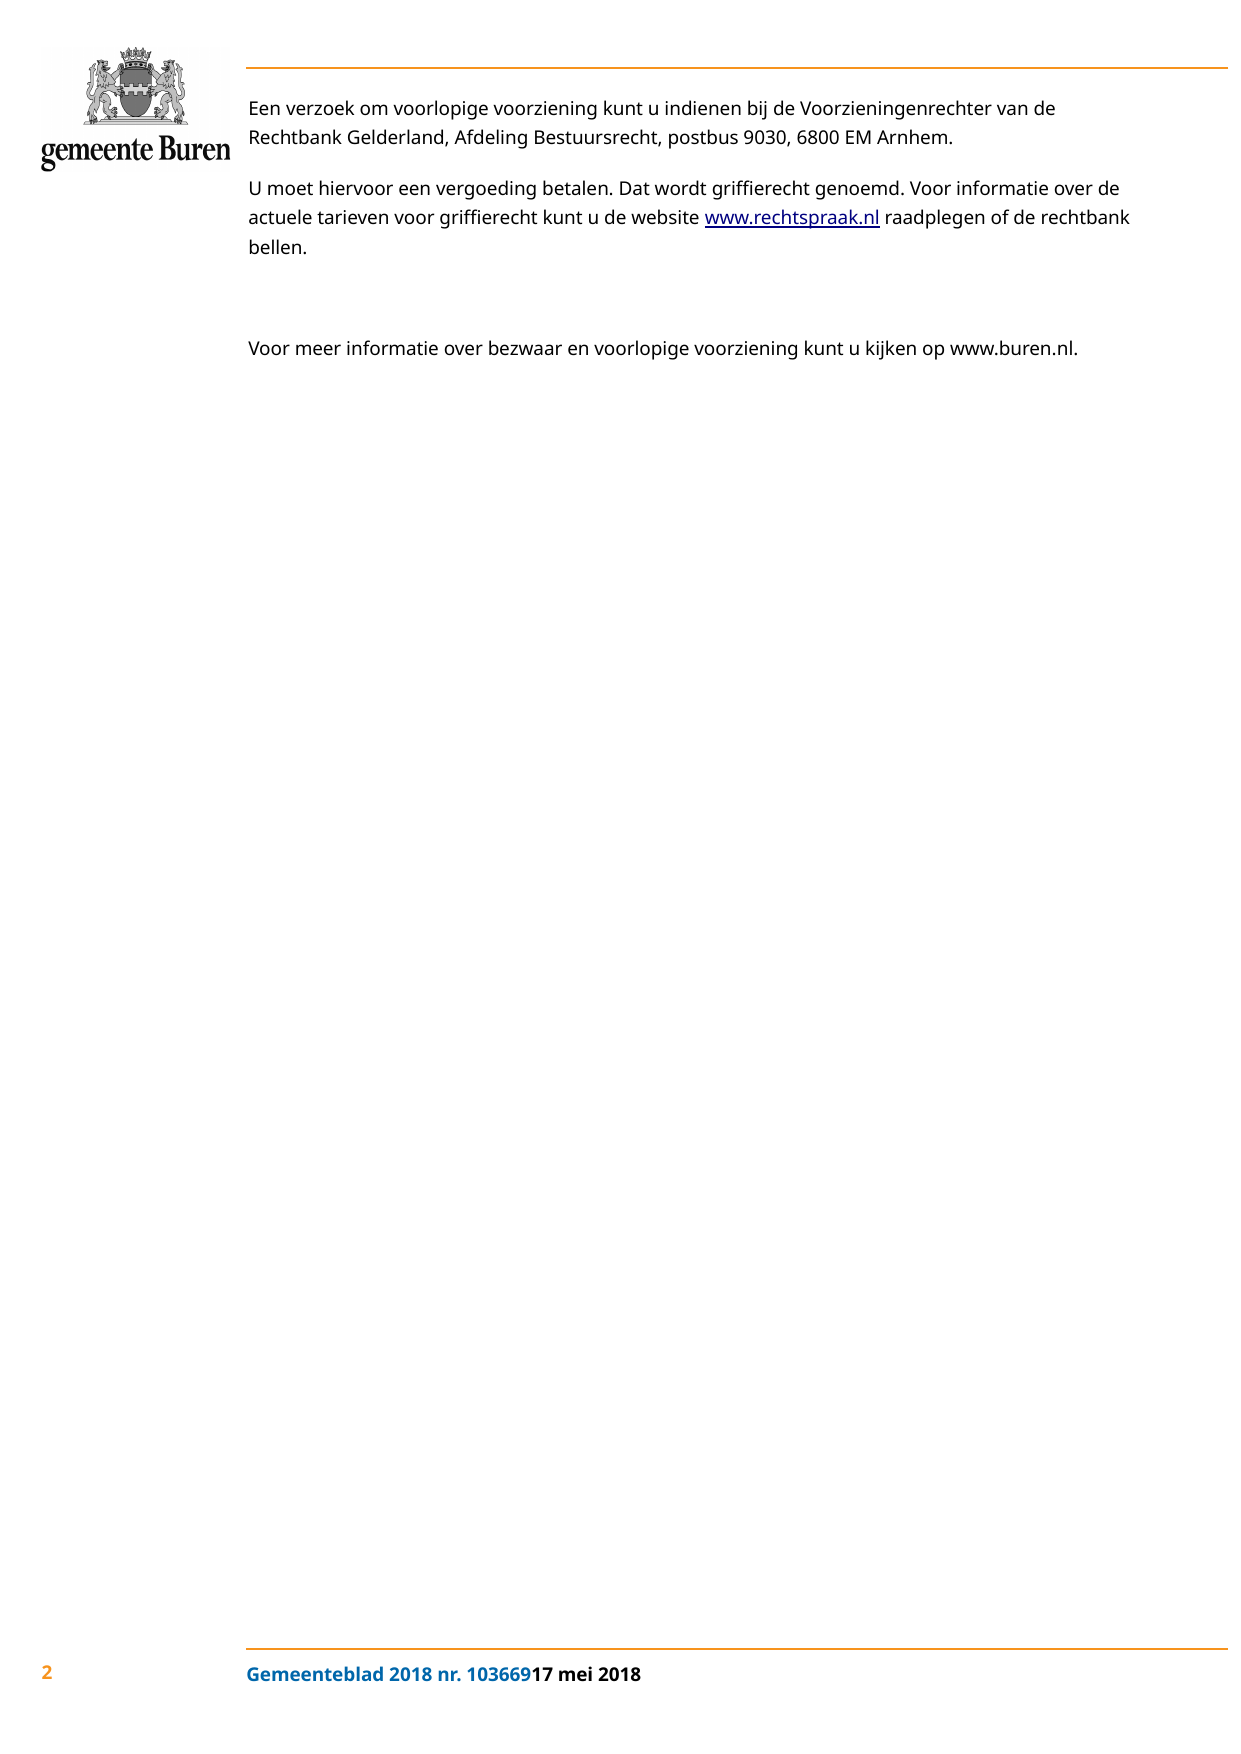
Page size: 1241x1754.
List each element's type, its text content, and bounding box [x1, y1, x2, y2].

text U moet hiervoor een vergoeding betalen. Dat wordt griffierecht genoemd. Voor informatie over de actuele tarieven voor griffierecht kunt u de website www.rechtspraak.nl raadplegen of de rechtbank bellen. [248, 175, 1152, 260]
text Een verzoek om voorlopige voorziening kunt u indienen bij de Voorzieningenrechter van de Rechtbank Gelderland, Afdeling Bestuursrecht, postbus 9030, 6800 EM Arnhem. [248, 95, 1152, 150]
text Voor meer informatie over bezwaar en voorlopige voorziening kunt u kijken op www.buren.nl. [248, 335, 1152, 361]
picture [41, 47, 231, 172]
